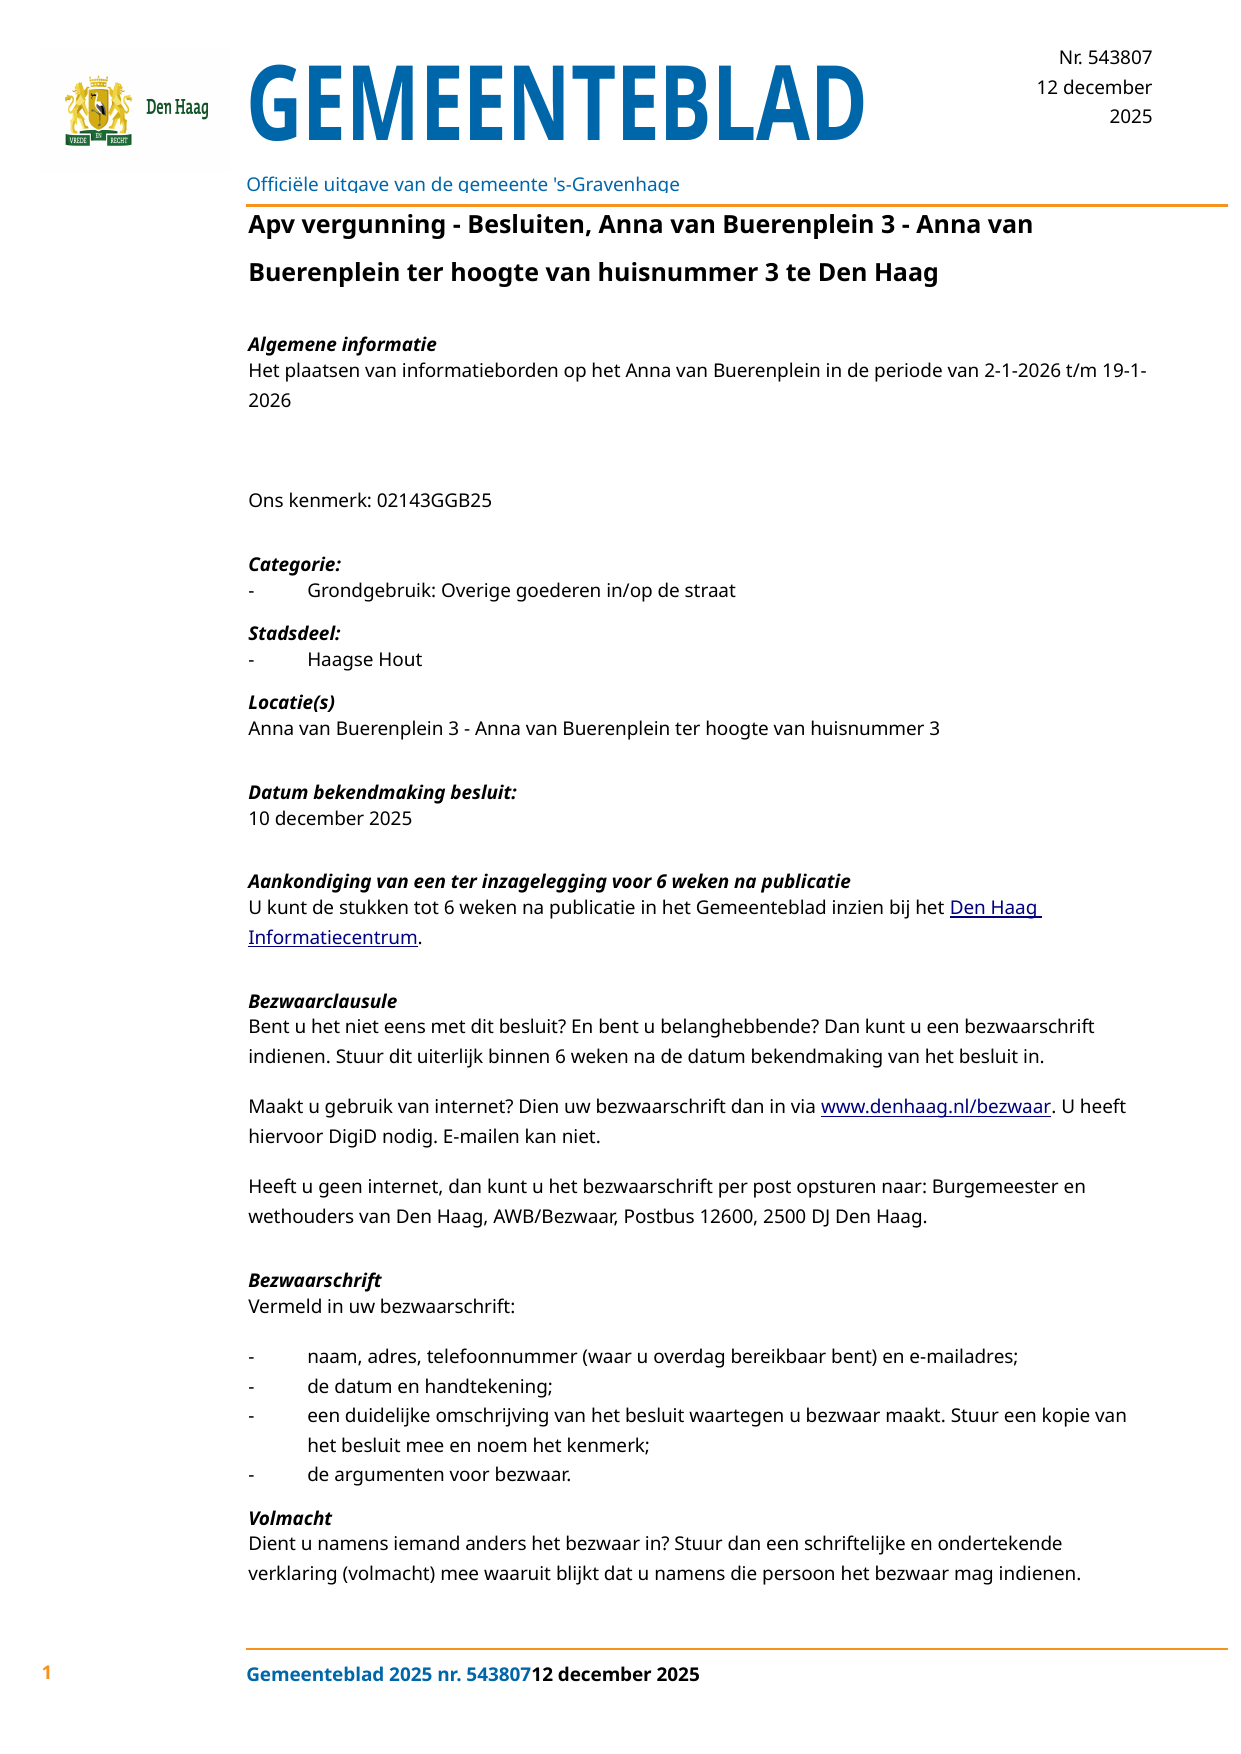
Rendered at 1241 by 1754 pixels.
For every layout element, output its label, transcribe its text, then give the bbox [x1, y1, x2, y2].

list een duidelijke omschrijving van het besluit waartegen u bezwaar maakt. Stuur een kopie van het besluit mee en noem het kenmerk; [248, 1402, 1152, 1458]
text Bent u het niet eens met dit besluit? En bent u belanghebbende? Dan kunt u een bezwaarschrift indienen. Stuur dit uiterlijk binnen 6 weken na de datum bekendmaking van het besluit in. [248, 1014, 1152, 1069]
text U kunt de stukken tot 6 weken na publicatie in het Gemeenteblad inzien bij het Den Haag Informatiecentrum. [248, 894, 1152, 950]
text Locatie(s) [248, 689, 1152, 715]
list de datum en handtekening; [248, 1373, 1152, 1399]
text Het plaatsen van informatieborden op het Anna van Buerenplein in de periode van 2-1-2026 t/m 19-1-2026 [248, 357, 1152, 412]
list Grondgebruik: Overige goederen in/op de straat [248, 577, 1152, 603]
text Stadsdeel: [248, 620, 1152, 646]
text Dient u namens iemand anders het bezwaar in? Stuur dan een schriftelijke en ondertekende verklaring (volmacht) mee waaruit blijkt dat u namens die persoon het bezwaar mag indienen. [248, 1531, 1152, 1586]
list Haagse Hout [248, 646, 1152, 672]
text Heeft u geen internet, dan kunt u het bezwaarschrift per post opsturen naar: Burgemeester en wethouders van Den Haag, AWB/Bezwaar, Postbus 12600, 2500 DJ Den Haag. [248, 1174, 1152, 1229]
text Bezwaarschrift [248, 1267, 1152, 1293]
list naam, adres, telefoonnummer (waar u overdag bereikbaar bent) en e-mailadres; [248, 1343, 1152, 1369]
text Apv vergunning - Besluiten, Anna van Buerenplein 3 - Anna van Buerenplein ter hoogte van huisnummer 3 te Den Haag [248, 207, 1152, 288]
list de argumenten voor bezwaar. [248, 1462, 1152, 1487]
picture [41, 47, 231, 172]
text Maakt u gebruik van internet? Dien uw bezwaarschrift dan in via www.denhaag.nl/bezwaar. U heeft hiervoor DigiD nodig. E-mailen kan niet. [248, 1094, 1152, 1149]
text Aankondiging van een ter inzagelegging voor 6 weken na publicatie [248, 869, 1152, 894]
text Bezwaarclausule [248, 988, 1152, 1014]
text Ons kenmerk: 02143GGB25 [248, 488, 1152, 513]
text Anna van Buerenplein 3 - Anna van Buerenplein ter hoogte van huisnummer 3 [248, 715, 1152, 741]
text Datum bekendmaking besluit: [248, 779, 1152, 805]
text Vermeld in uw bezwaarschrift: [248, 1293, 1152, 1319]
text 10 december 2025 [248, 805, 1152, 830]
text Categorie: [248, 552, 1152, 577]
text Volmacht [248, 1505, 1152, 1531]
text Algemene informatie [248, 331, 1152, 357]
